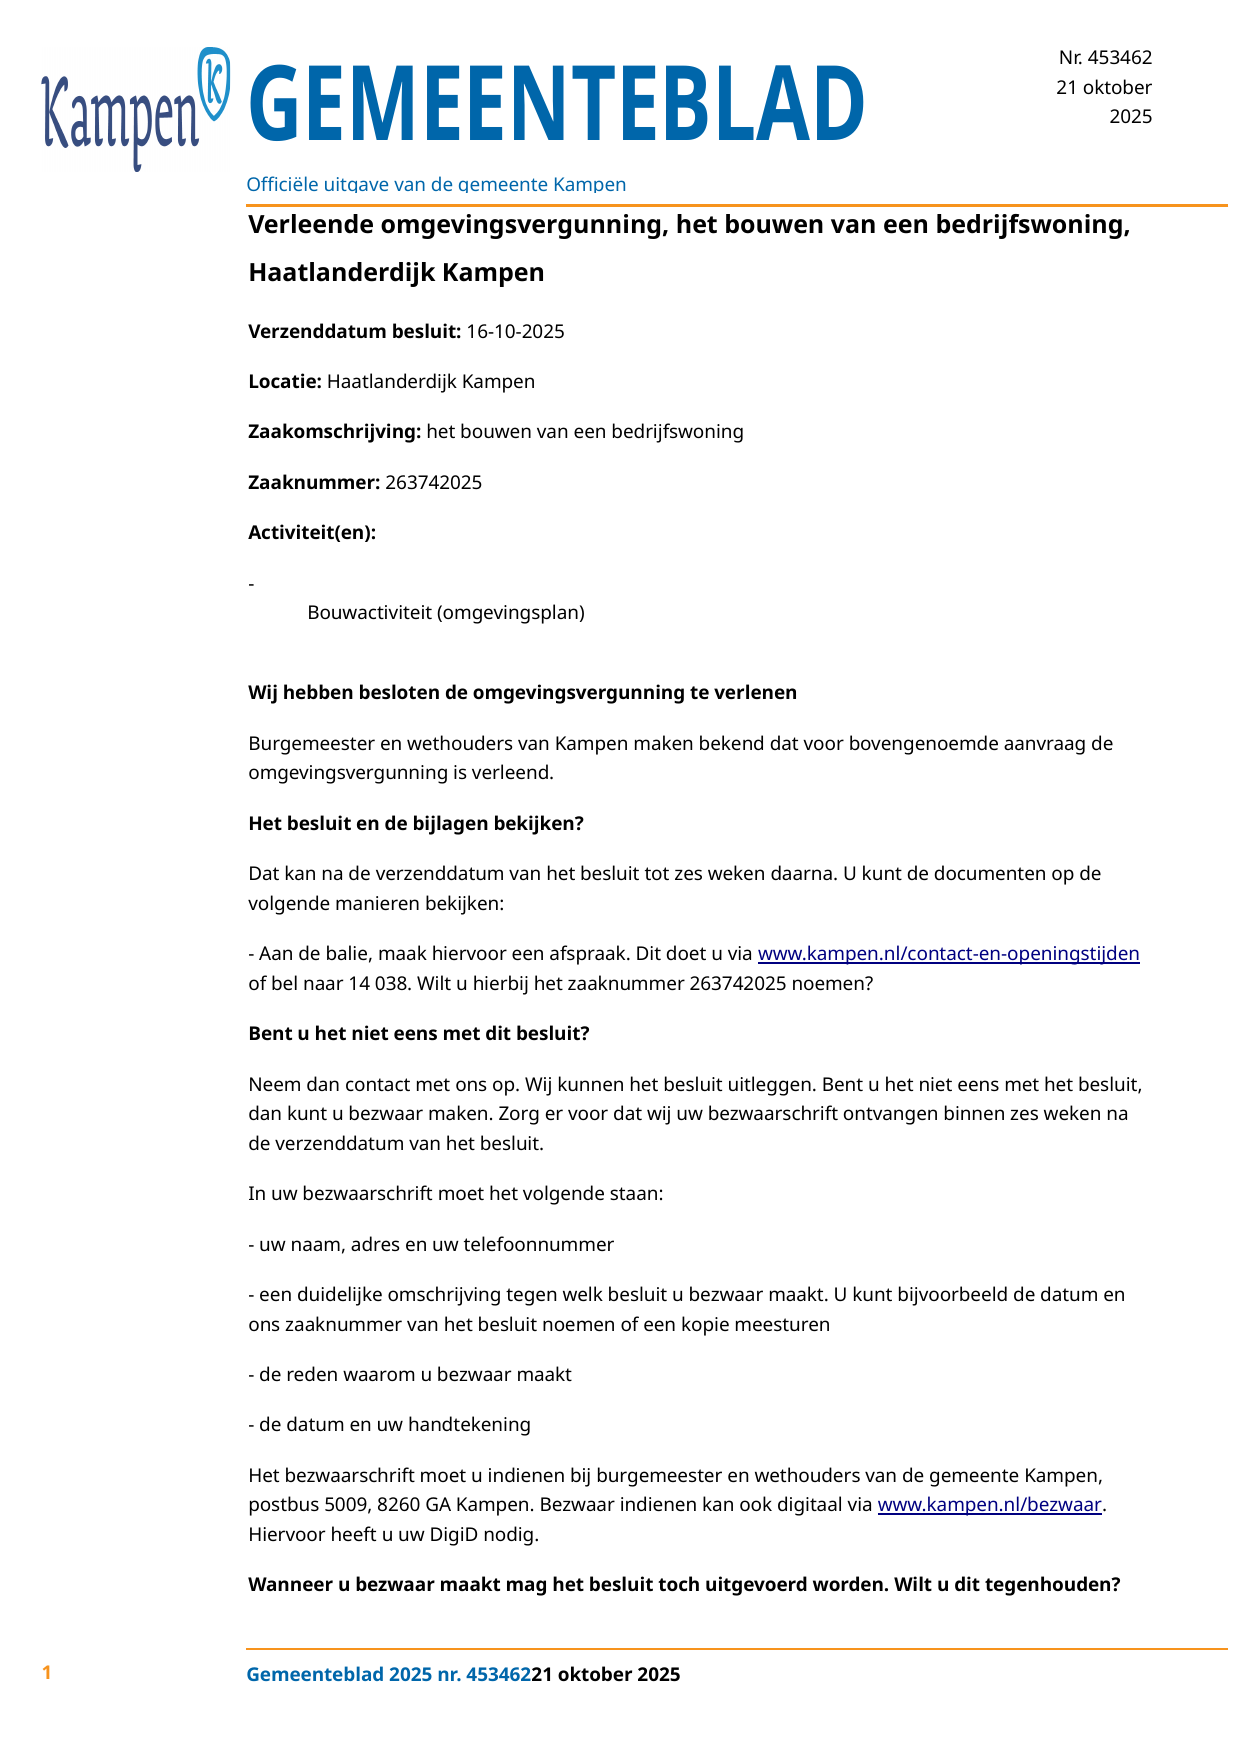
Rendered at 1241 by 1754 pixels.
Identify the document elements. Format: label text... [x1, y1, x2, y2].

text Wanneer u bezwaar maakt mag het besluit toch uitgevoerd worden. Wilt u dit tegenhouden? [248, 1572, 1152, 1597]
text Locatie: Haatlanderdijk Kampen [248, 368, 1152, 394]
text Neem dan contact met ons op. Wij kunnen het besluit uitleggen. Bent u het niet eens met het besluit, dan kunt u bezwaar maken. Zorg er voor dat wij uw bezwaarschrift ontvangen binnen zes weken na de verzenddatum van het besluit. [248, 1071, 1152, 1156]
text - de datum en uw handtekening [248, 1412, 1152, 1437]
text Het besluit en de bijlagen bekijken? [248, 810, 1152, 836]
picture [41, 47, 231, 172]
text - uw naam, adres en uw telefoonnummer [248, 1231, 1152, 1257]
text Wij hebben besloten de omgevingsvergunning te verlenen [248, 679, 1152, 705]
text In uw bezwaarschrift moet het volgende staan: [248, 1180, 1152, 1206]
text Zaakomschrijving: het bouwen van een bedrijfswoning [248, 419, 1152, 444]
text Burgemeester en wethouders van Kampen maken bekend dat voor bovengenoemde aanvraag de omgevingsvergunning is verleend. [248, 730, 1152, 785]
text - Aan de balie, maak hiervoor een afspraak. Dit doet u via www.kampen.nl/contact-en-openingstijden of bel naar 14 038. Wilt u hierbij het zaaknummer 263742025 noemen? [248, 940, 1152, 996]
text Activiteit(en): [248, 519, 1152, 545]
text - de reden waarom u bezwaar maakt [248, 1361, 1152, 1387]
text Dat kan na de verzenddatum van het besluit tot zes weken daarna. U kunt de documenten op de volgende manieren bekijken: [248, 860, 1152, 916]
text Verleende omgevingsvergunning, het bouwen van een bedrijfswoning, Haatlanderdijk Kampen [248, 207, 1152, 288]
text Verzenddatum besluit: 16-10-2025 [248, 318, 1152, 344]
text - een duidelijke omschrijving tegen welk besluit u bezwaar maakt. U kunt bijvoorbeeld de datum en ons zaaknummer van het besluit noemen of een kopie meesturen [248, 1281, 1152, 1337]
text Het bezwaarschrift moet u indienen bij burgemeester en wethouders van de gemeente Kampen, postbus 5009, 8260 GA Kampen. Bezwaar indienen kan ook digitaal via www.kampen.nl/bezwaar. Hiervoor heeft u uw DigiD nodig. [248, 1462, 1152, 1547]
text Zaaknummer: 263742025 [248, 469, 1152, 495]
text Bent u het niet eens met dit besluit? [248, 1020, 1152, 1046]
list Bouwactiviteit (omgevingsplan) [248, 599, 1152, 625]
